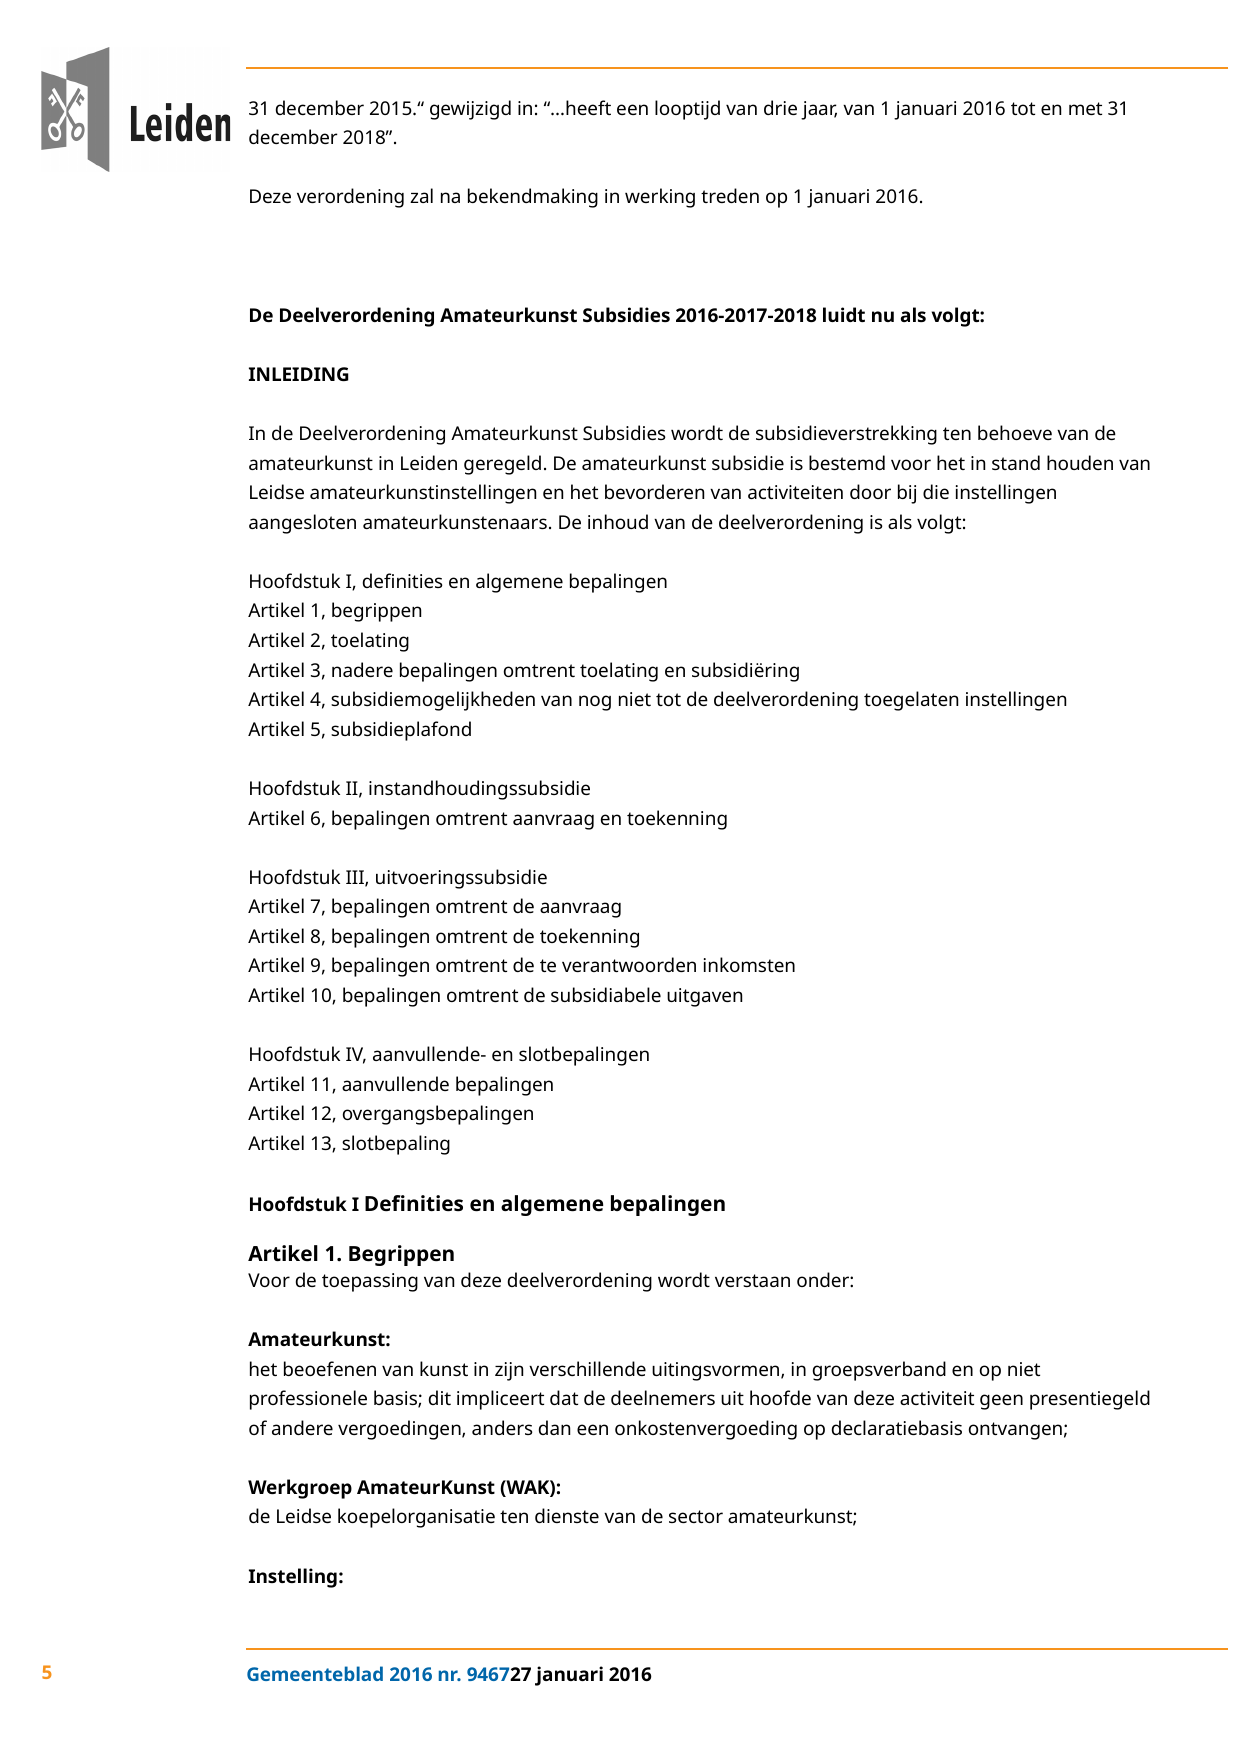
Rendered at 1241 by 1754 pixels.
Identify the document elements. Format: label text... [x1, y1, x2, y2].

text Hoofdstuk I, definities en algemene bepalingen [248, 568, 1152, 594]
text Amateurkunst: [248, 1326, 1152, 1352]
text het beoefenen van kunst in zijn verschillende uitingsvormen, in groepsverband en op niet professionele basis; dit impliceert dat de deelnemers uit hoofde van deze activiteit geen presentiegeld of andere vergoedingen, anders dan een onkostenvergoeding op declaratiebasis ontvangen; [248, 1356, 1152, 1441]
text Artikel 13, slotbepaling [248, 1130, 1152, 1156]
text Artikel 4, subsidiemogelijkheden van nog niet tot de deelverordening toegelaten instellingen [248, 686, 1152, 712]
text INLEIDING [248, 361, 1152, 387]
text In de Deelverordening Amateurkunst Subsidies wordt de subsidieverstrekking ten behoeve van de amateurkunst in Leiden geregeld. De amateurkunst subsidie is bestemd voor het in stand houden van Leidse amateurkunstinstellingen en het bevorderen van activiteiten door bij die instellingen aangesloten amateurkunstenaars. De inhoud van de deelverordening is als volgt: [248, 420, 1152, 535]
text Artikel 9, bepalingen omtrent de te verantwoorden inkomsten [248, 953, 1152, 978]
picture [41, 47, 231, 172]
text Artikel 10, bepalingen omtrent de subsidiabele uitgaven [248, 982, 1152, 1008]
text Instelling: [248, 1563, 1152, 1589]
text Hoofdstuk I Definities en algemene bepalingen [248, 1189, 1152, 1218]
text Artikel 3, nadere bepalingen omtrent toelating en subsidiëring [248, 657, 1152, 683]
text Deze verordening zal na bekendmaking in werking treden op 1 januari 2016. [248, 183, 1152, 209]
text Hoofdstuk IV, aanvullende- en slotbepalingen [248, 1041, 1152, 1067]
text Artikel 1, begrippen [248, 598, 1152, 623]
text Artikel 7, bepalingen omtrent de aanvraag [248, 893, 1152, 919]
text Artikel 1. Begrippen [248, 1239, 1152, 1267]
text Artikel 8, bepalingen omtrent de toekenning [248, 923, 1152, 949]
text Hoofdstuk II, instandhoudingssubsidie [248, 775, 1152, 801]
text Artikel 11, aanvullende bepalingen [248, 1071, 1152, 1097]
text de Leidse koepelorganisatie ten dienste van de sector amateurkunst; [248, 1504, 1152, 1529]
text Voor de toepassing van deze deelverordening wordt verstaan onder: [248, 1267, 1152, 1293]
text Artikel 12, overgangsbepalingen [248, 1101, 1152, 1126]
text Werkgroep AmateurKunst (WAK): [248, 1474, 1152, 1500]
text Artikel 6, bepalingen omtrent aanvraag en toekenning [248, 805, 1152, 831]
text Artikel 5, subsidieplafond [248, 716, 1152, 742]
text 31 december 2015.“ gewijzigd in: “…heeft een looptijd van drie jaar, van 1 januari 2016 tot en met 31 december 2018”. [248, 95, 1152, 150]
text Artikel 2, toelating [248, 627, 1152, 653]
text De Deelverordening Amateurkunst Subsidies 2016-2017-2018 luidt nu als volgt: [248, 302, 1152, 328]
text Hoofdstuk III, uitvoeringssubsidie [248, 864, 1152, 890]
